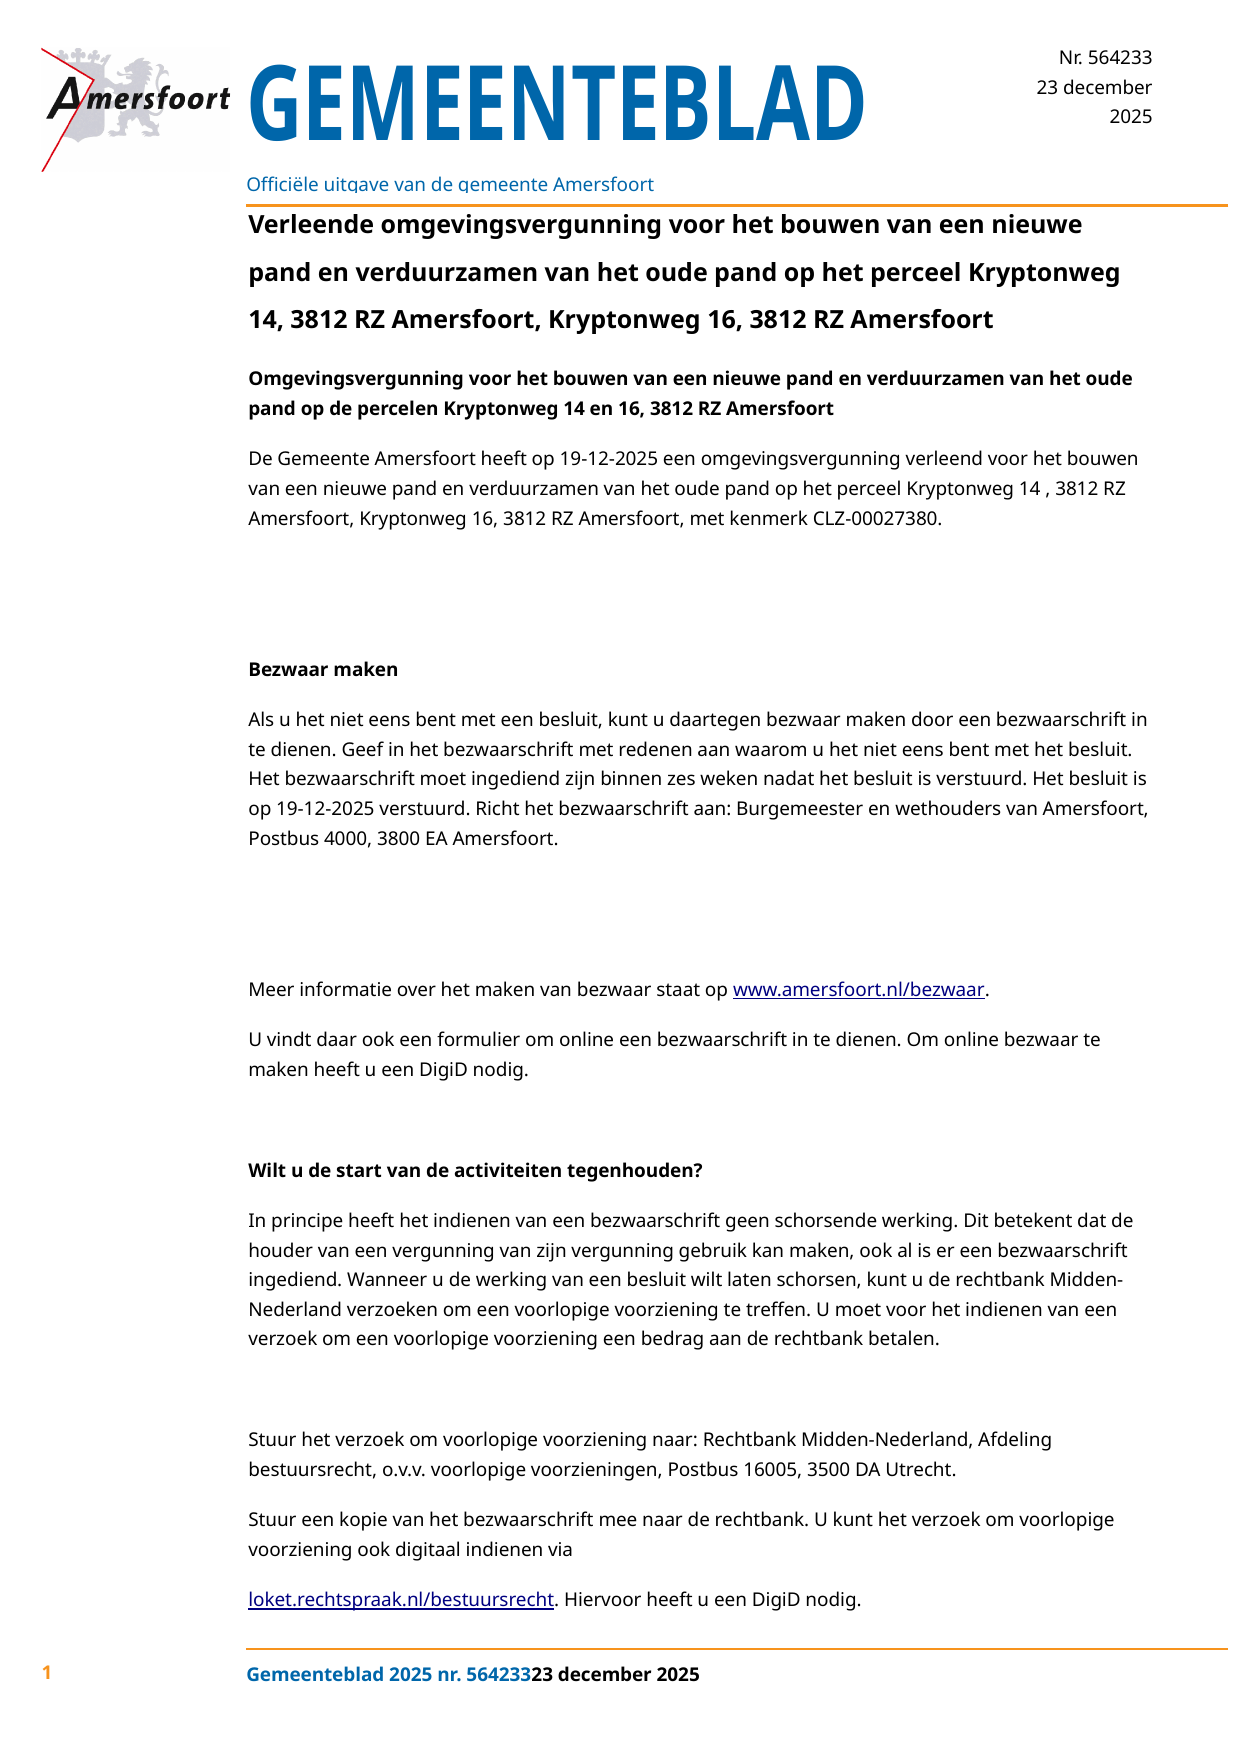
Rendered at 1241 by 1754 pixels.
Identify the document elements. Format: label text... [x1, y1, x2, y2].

text U vindt daar ook een formulier om online een bezwaarschrift in te dienen. Om online bezwaar te maken heeft u een DigiD nodig. [248, 1026, 1152, 1082]
text Meer informatie over het maken van bezwaar staat op www.amersfoort.nl/bezwaar. [248, 976, 1152, 1002]
text De Gemeente Amersfoort heeft op 19-12-2025 een omgevingsvergunning verleend voor het bouwen van een nieuwe pand en verduurzamen van het oude pand op het perceel Kryptonweg 14 , 3812 RZ Amersfoort, Kryptonweg 16, 3812 RZ Amersfoort, met kenmerk CLZ-00027380. [248, 446, 1152, 530]
text Verleende omgevingsvergunning voor het bouwen van een nieuwe pand en verduurzamen van het oude pand op het perceel Kryptonweg 14, 3812 RZ Amersfoort, Kryptonweg 16, 3812 RZ Amersfoort [248, 207, 1152, 336]
picture [41, 47, 231, 172]
text Wilt u de start van de activiteiten tegenhouden? [248, 1157, 1152, 1182]
text Als u het niet eens bent met een besluit, kunt u daartegen bezwaar maken door een bezwaarschrift in te dienen. Geef in het bezwaarschrift met redenen aan waarom u het niet eens bent met het besluit. Het bezwaarschrift moet ingediend zijn binnen zes weken nadat het besluit is verstuurd. Het besluit is op 19-12-2025 verstuurd. Richt het bezwaarschrift aan: Burgemeester en wethouders van Amersfoort, Postbus 4000, 3800 EA Amersfoort. [248, 706, 1152, 850]
text loket.rechtspraak.nl/bestuursrecht. Hiervoor heeft u een DigiD nodig. [248, 1586, 1152, 1612]
text Stuur het verzoek om voorlopige voorziening naar: Rechtbank Midden-Nederland, Afdeling bestuursrecht, o.v.v. voorlopige voorzieningen, Postbus 16005, 3500 DA Utrecht. [248, 1426, 1152, 1482]
text Bezwaar maken [248, 656, 1152, 682]
text In principe heeft het indienen van een bezwaarschrift geen schorsende werking. Dit betekent dat de houder van een vergunning van zijn vergunning gebruik kan maken, ook al is er een bezwaarschrift ingediend. Wanneer u de werking van een besluit wilt laten schorsen, kunt u de rechtbank Midden-Nederland verzoeken om een voorlopige voorziening te treffen. U moet voor het indienen van een verzoek om een voorlopige voorziening een bedrag aan de rechtbank betalen. [248, 1207, 1152, 1351]
text Omgevingsvergunning voor het bouwen van een nieuwe pand en verduurzamen van het oude pand op de percelen Kryptonweg 14 en 16, 3812 RZ Amersfoort [248, 366, 1152, 421]
text Stuur een kopie van het bezwaarschrift mee naar de rechtbank. U kunt het verzoek om voorlopige voorziening ook digitaal indienen via [248, 1506, 1152, 1562]
